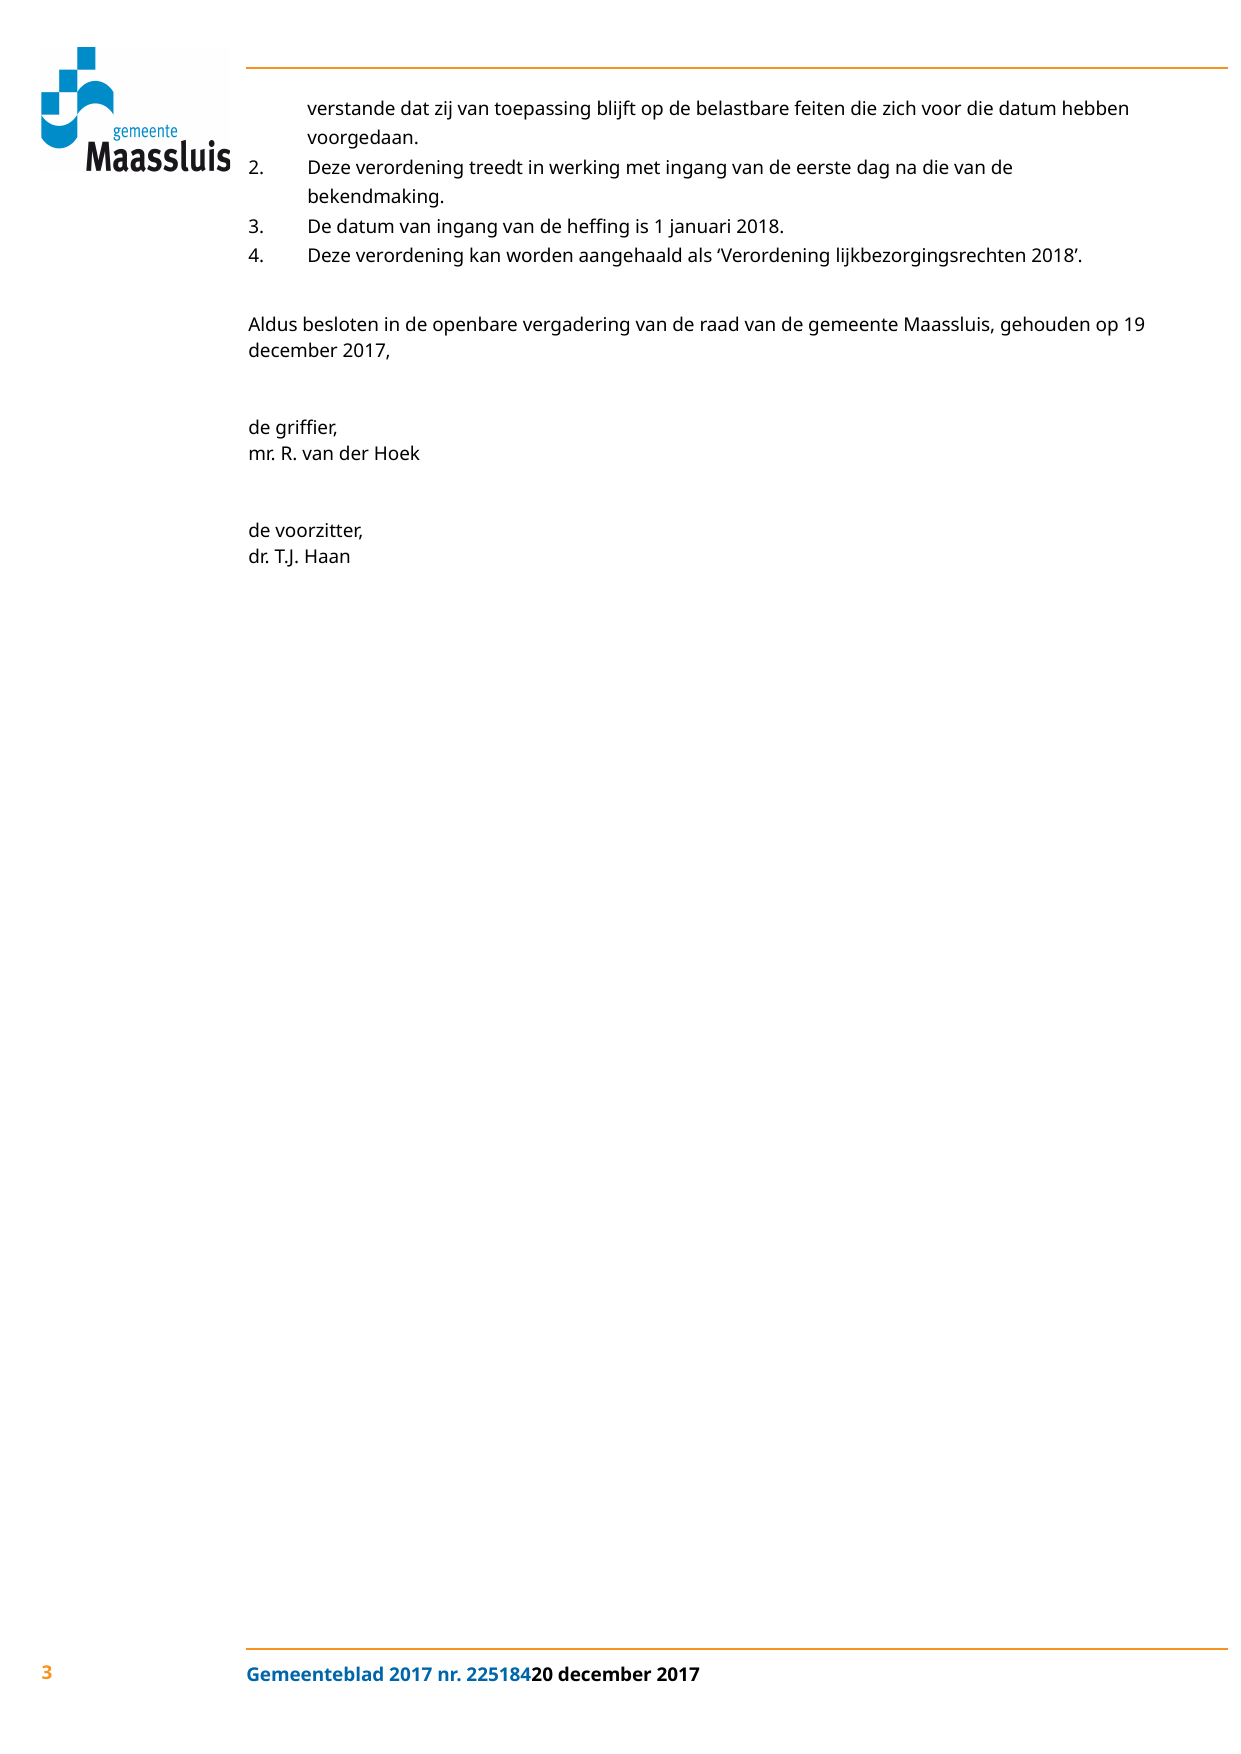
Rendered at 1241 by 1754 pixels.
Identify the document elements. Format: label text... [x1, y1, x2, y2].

list De datum van ingang van de heffing is 1 januari 2018. [248, 213, 1152, 239]
text dr. T.J. Haan [248, 543, 1152, 569]
list Deze verordening treedt in werking met ingang van de eerste dag na die van de bekendmaking. [248, 154, 1152, 209]
text de griffier, [248, 414, 1152, 440]
text Aldus besloten in de openbare vergadering van de raad van de gemeente Maassluis, gehouden op 19 december 2017, [248, 312, 1152, 363]
text mr. R. van der Hoek [248, 440, 1152, 466]
picture [41, 47, 77, 92]
list verstande dat zij van toepassing blijft op de belastbare feiten die zich voor die datum hebben voorgedaan. [248, 95, 1152, 150]
picture [41, 47, 231, 172]
text de voorzitter, [248, 517, 1152, 543]
list Deze verordening kan worden aangehaald als ‘Verordening lijkbezorgingsrechten 2018’. [248, 243, 1152, 268]
